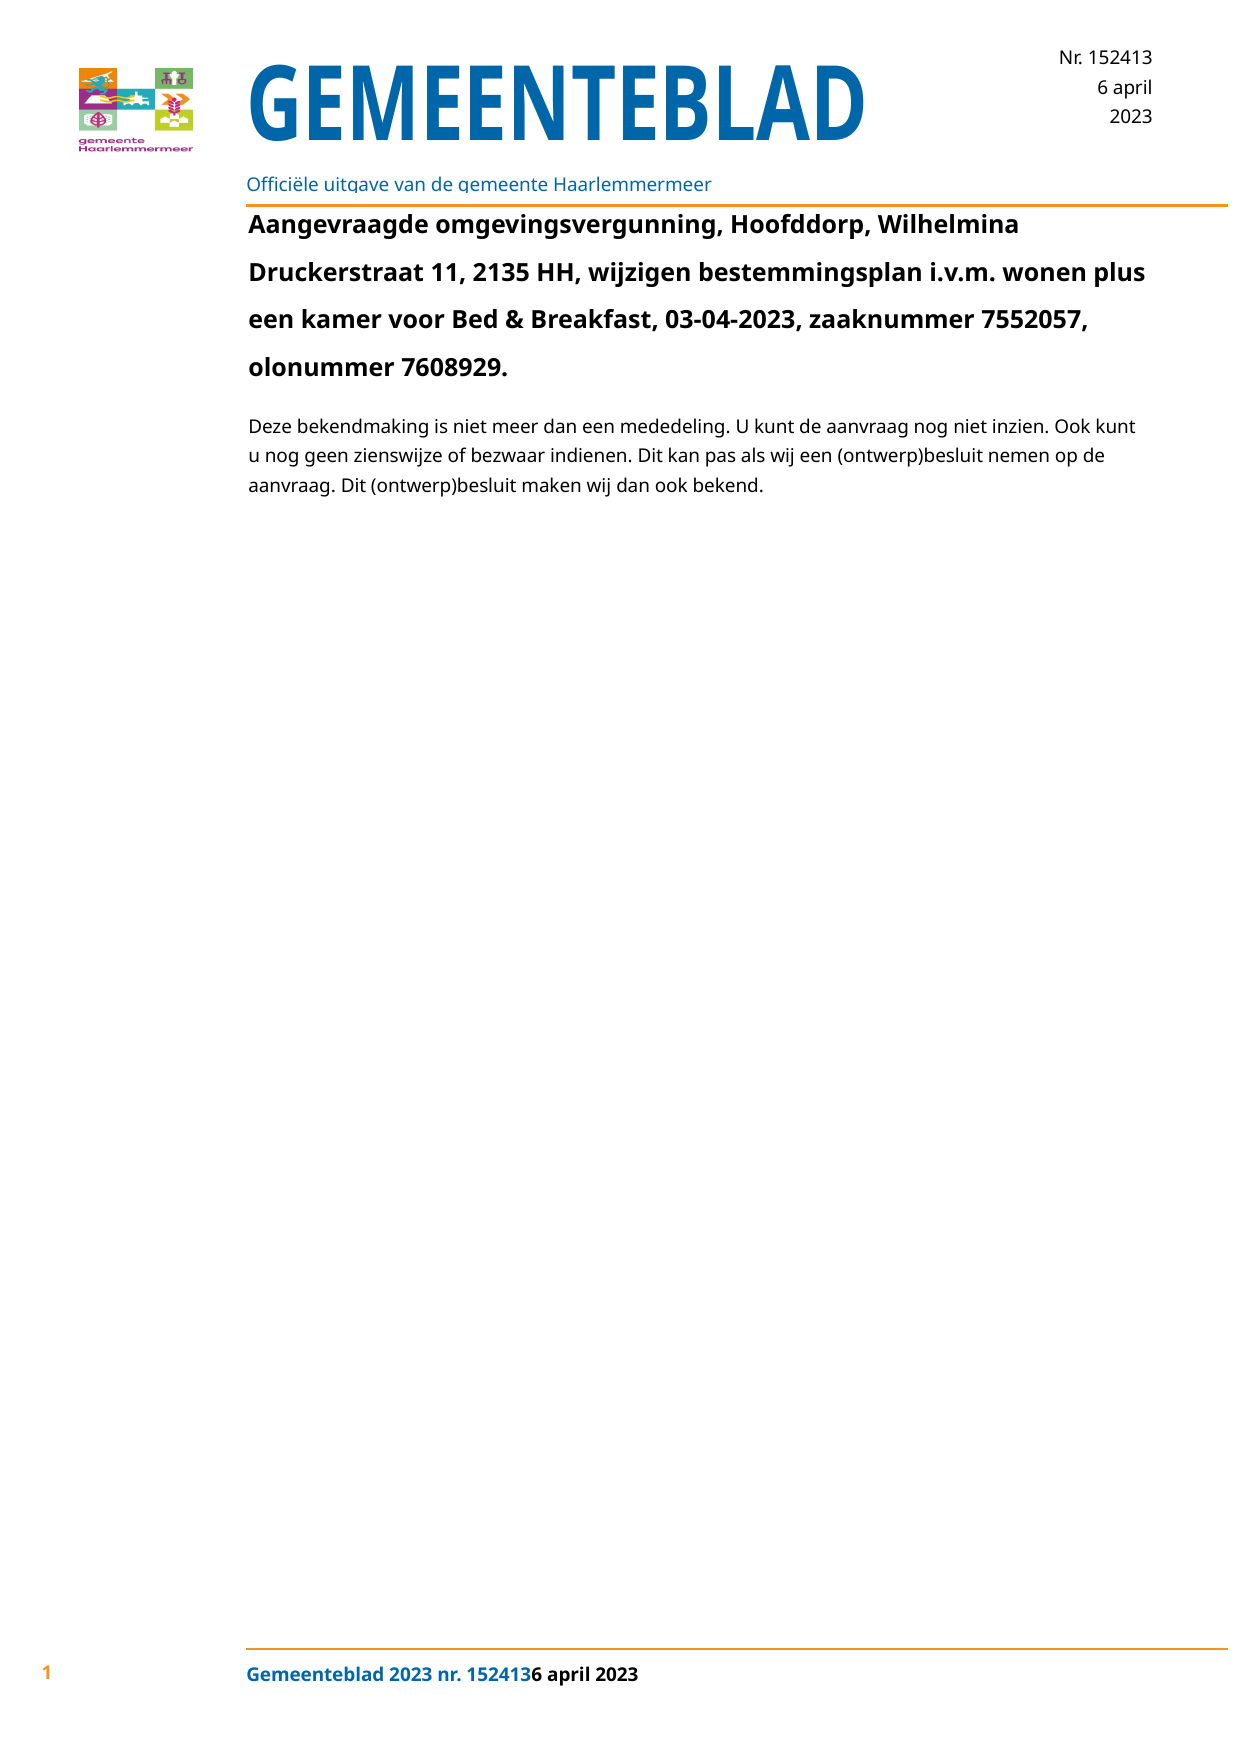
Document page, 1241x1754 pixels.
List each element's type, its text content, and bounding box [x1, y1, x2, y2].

text Deze bekendmaking is niet meer dan een mededeling. U kunt de aanvraag nog niet inzien. Ook kunt u nog geen zienswijze of bezwaar indienen. Dit kan pas als wij een (ontwerp)besluit nemen op de aanvraag. Dit (ontwerp)besluit maken wij dan ook bekend. [248, 413, 1152, 498]
picture [41, 47, 231, 172]
text Aangevraagde omgevingsvergunning, Hoofddorp, Wilhelmina Druckerstraat 11, 2135 HH, wijzigen bestemmingsplan i.v.m. wonen plus een kamer voor Bed & Breakfast, 03-04-2023, zaaknummer 7552057, olonummer 7608929. [248, 207, 1152, 384]
